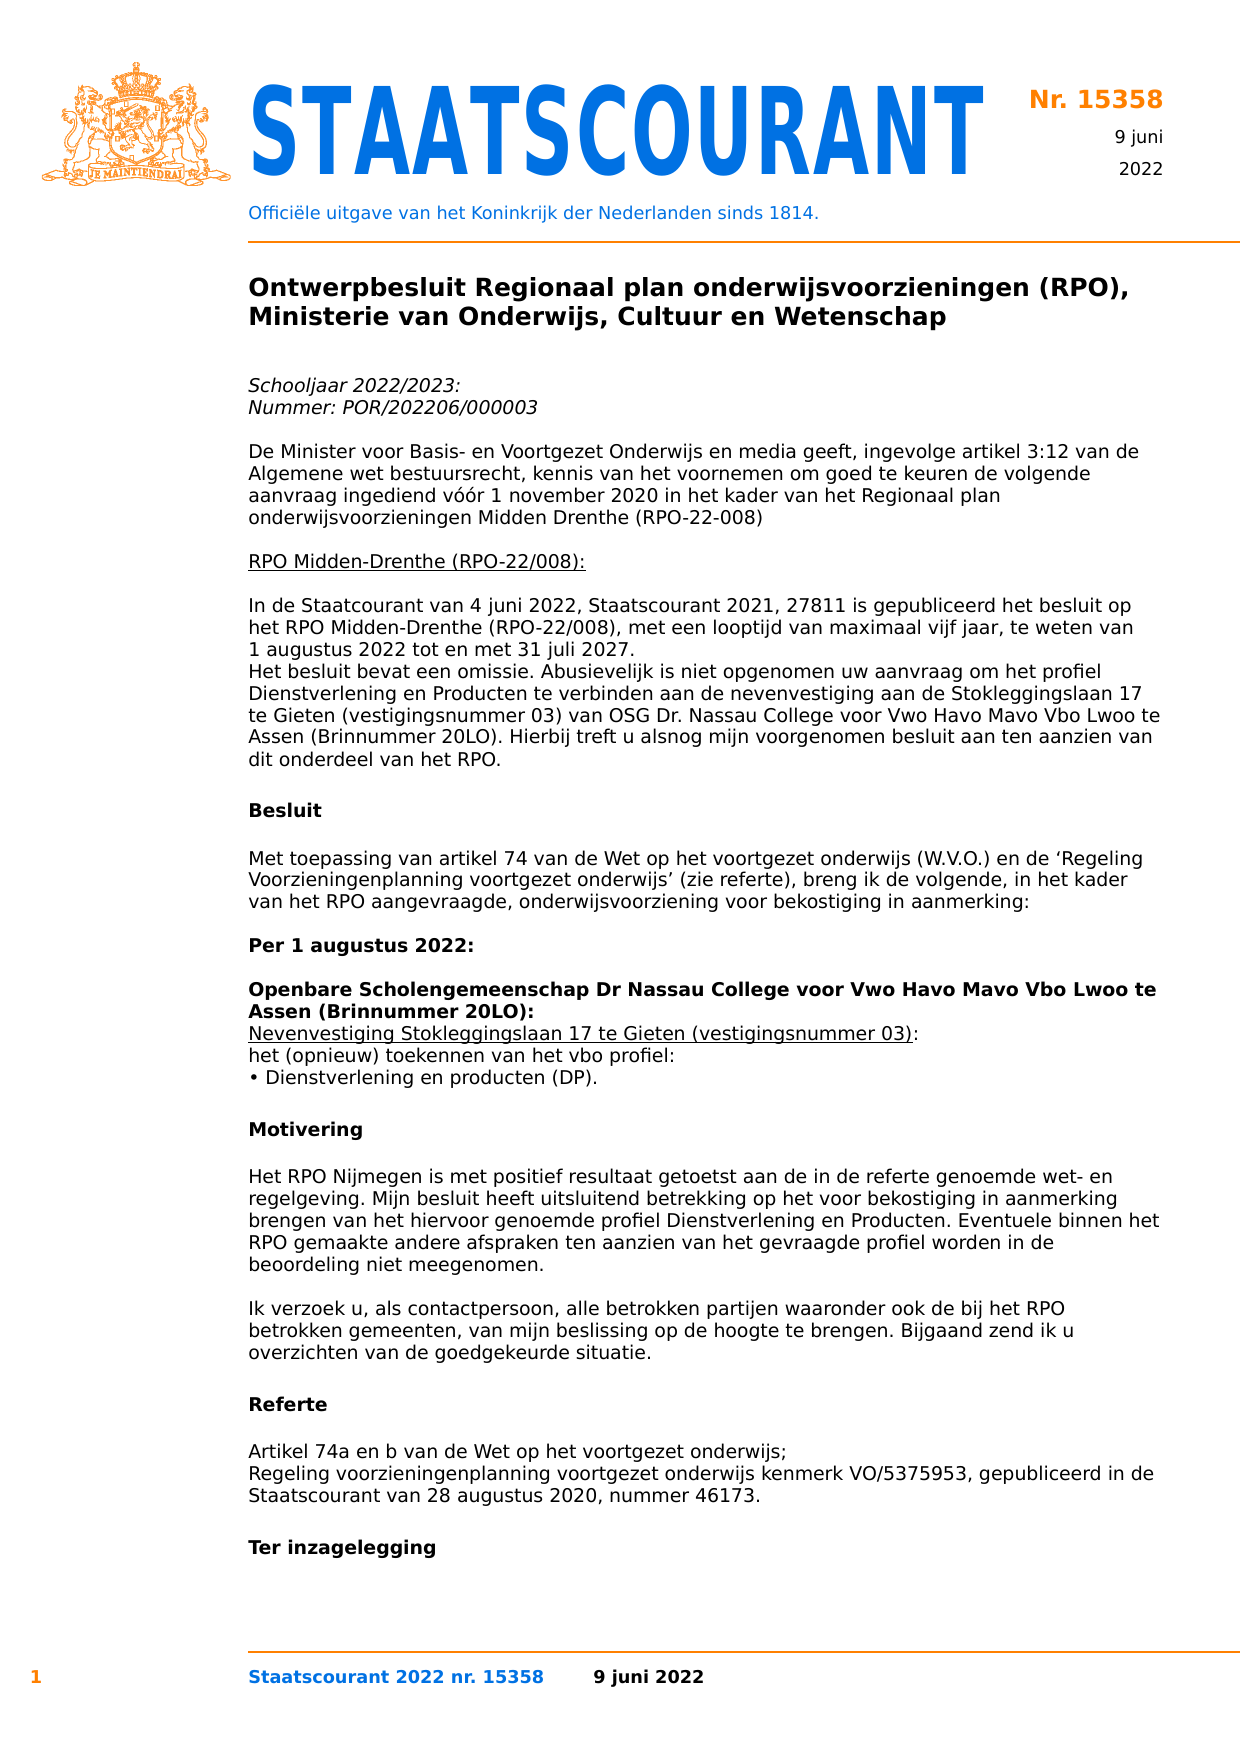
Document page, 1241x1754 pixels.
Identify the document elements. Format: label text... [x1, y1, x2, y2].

text De Minister voor Basis- en Voortgezet Onderwijs en media geeft, ingevolge artikel 3:12 van de Algemene wet bestuursrecht, kennis van het voornemen om goed te keuren de volgende aanvraag ingediend vóór 1 november 2020 in het kader van het Regionaal plan onderwijsvoorzieningen Midden Drenthe (RPO-22-008) [248, 441, 1163, 529]
text Met toepassing van artikel 74 van de Wet op het voortgezet onderwijs (W.V.O.) en de ‘Regeling Voorzieningenplanning voortgezet onderwijs’ (zie referte), breng ik de volgende, in het kader van het RPO aangevraagde, onderwijsvoorziening voor bekostiging in aanmerking: [248, 847, 1163, 913]
text • Dienstverlening en producten (DP). [248, 1067, 1163, 1089]
table_cell Officiële uitgave van het Koninkrijk der Nederlanden sinds 1814. [248, 203, 1240, 241]
table_header STAATSCOURANT [248, 62, 998, 203]
subtitle Referte [248, 1394, 1163, 1416]
text Regeling voorzieningenplanning voortgezet onderwijs kenmerk VO/5375953, gepubliceerd in de Staatscourant van 28 augustus 2020, nummer 46173. [248, 1463, 1163, 1507]
subtitle Ontwerpbesluit Regionaal plan onderwijsvoorzieningen (RPO), Ministerie van Onderwijs, Cultuur en Wetenschap [248, 273, 1163, 331]
subtitle Ter inzagelegging [248, 1537, 1163, 1558]
text Het besluit bevat een omissie. Abusievelijk is niet opgenomen uw aanvraag om het profiel Dienstverlening en Producten te verbinden aan de nevenvestiging aan de Stokleggingslaan 17 te Gieten (vestigingsnummer 03) van OSG Dr. Nassau College voor Vwo Havo Mavo Vbo Lwoo te Assen (Brinnummer 20LO). Hierbij treft u alsnog mijn voorgenomen besluit aan ten aanzien van dit onderdeel van het RPO. [248, 661, 1163, 770]
text Ik verzoek u, als contactpersoon, alle betrokken partijen waaronder ook de bij het RPO betrokken gemeenten, van mijn beslissing op de hoogte te brengen. Bijgaand zend ik u overzichten van de goedgekeurde situatie. [248, 1298, 1163, 1364]
table_header [25, 62, 248, 241]
text Nummer: POR/202206/000003 [248, 397, 1163, 419]
text Nevenvestiging Stokleggingslaan 17 te Gieten (vestigingsnummer 03): [248, 1023, 1163, 1045]
table_cell 9 juni [998, 121, 1240, 153]
subtitle Motivering [248, 1119, 1163, 1141]
table_header Nr. 15358 [998, 62, 1240, 121]
text het (opnieuw) toekennen van het vbo profiel: [248, 1045, 1163, 1067]
picture [41, 62, 231, 186]
text Openbare Scholengemeenschap Dr Nassau College voor Vwo Havo Mavo Vbo Lwoo te Assen (Brinnummer 20LO): [248, 979, 1163, 1023]
subtitle Besluit [248, 800, 1163, 822]
text In de Staatcourant van 4 juni 2022, Staatscourant 2021, 27811 is gepubliceerd het besluit op het RPO Midden-Drenthe (RPO-22/008), met een looptijd van maximaal vijf jaar, te weten van 1 augustus 2022 tot en met 31 juli 2027. [248, 594, 1163, 661]
table_cell 2022 [998, 153, 1240, 203]
text RPO Midden-Drenthe (RPO-22/008): [248, 551, 1163, 573]
text Het RPO Nijmegen is met positief resultaat getoetst aan de in de referte genoemde wet- en regelgeving. Mijn besluit heeft uitsluitend betrekking op het voor bekostiging in aanmerking brengen van het hiervoor genoemde profiel Dienstverlening en Producten. Eventuele binnen het RPO gemaakte andere afspraken ten aanzien van het gevraagde profiel worden in de beoordeling niet meegenomen. [248, 1166, 1163, 1276]
text Schooljaar 2022/2023: [248, 375, 1163, 397]
text Per 1 augustus 2022: [248, 935, 1163, 957]
text Artikel 74a en b van de Wet op het voortgezet onderwijs; [248, 1441, 1163, 1463]
